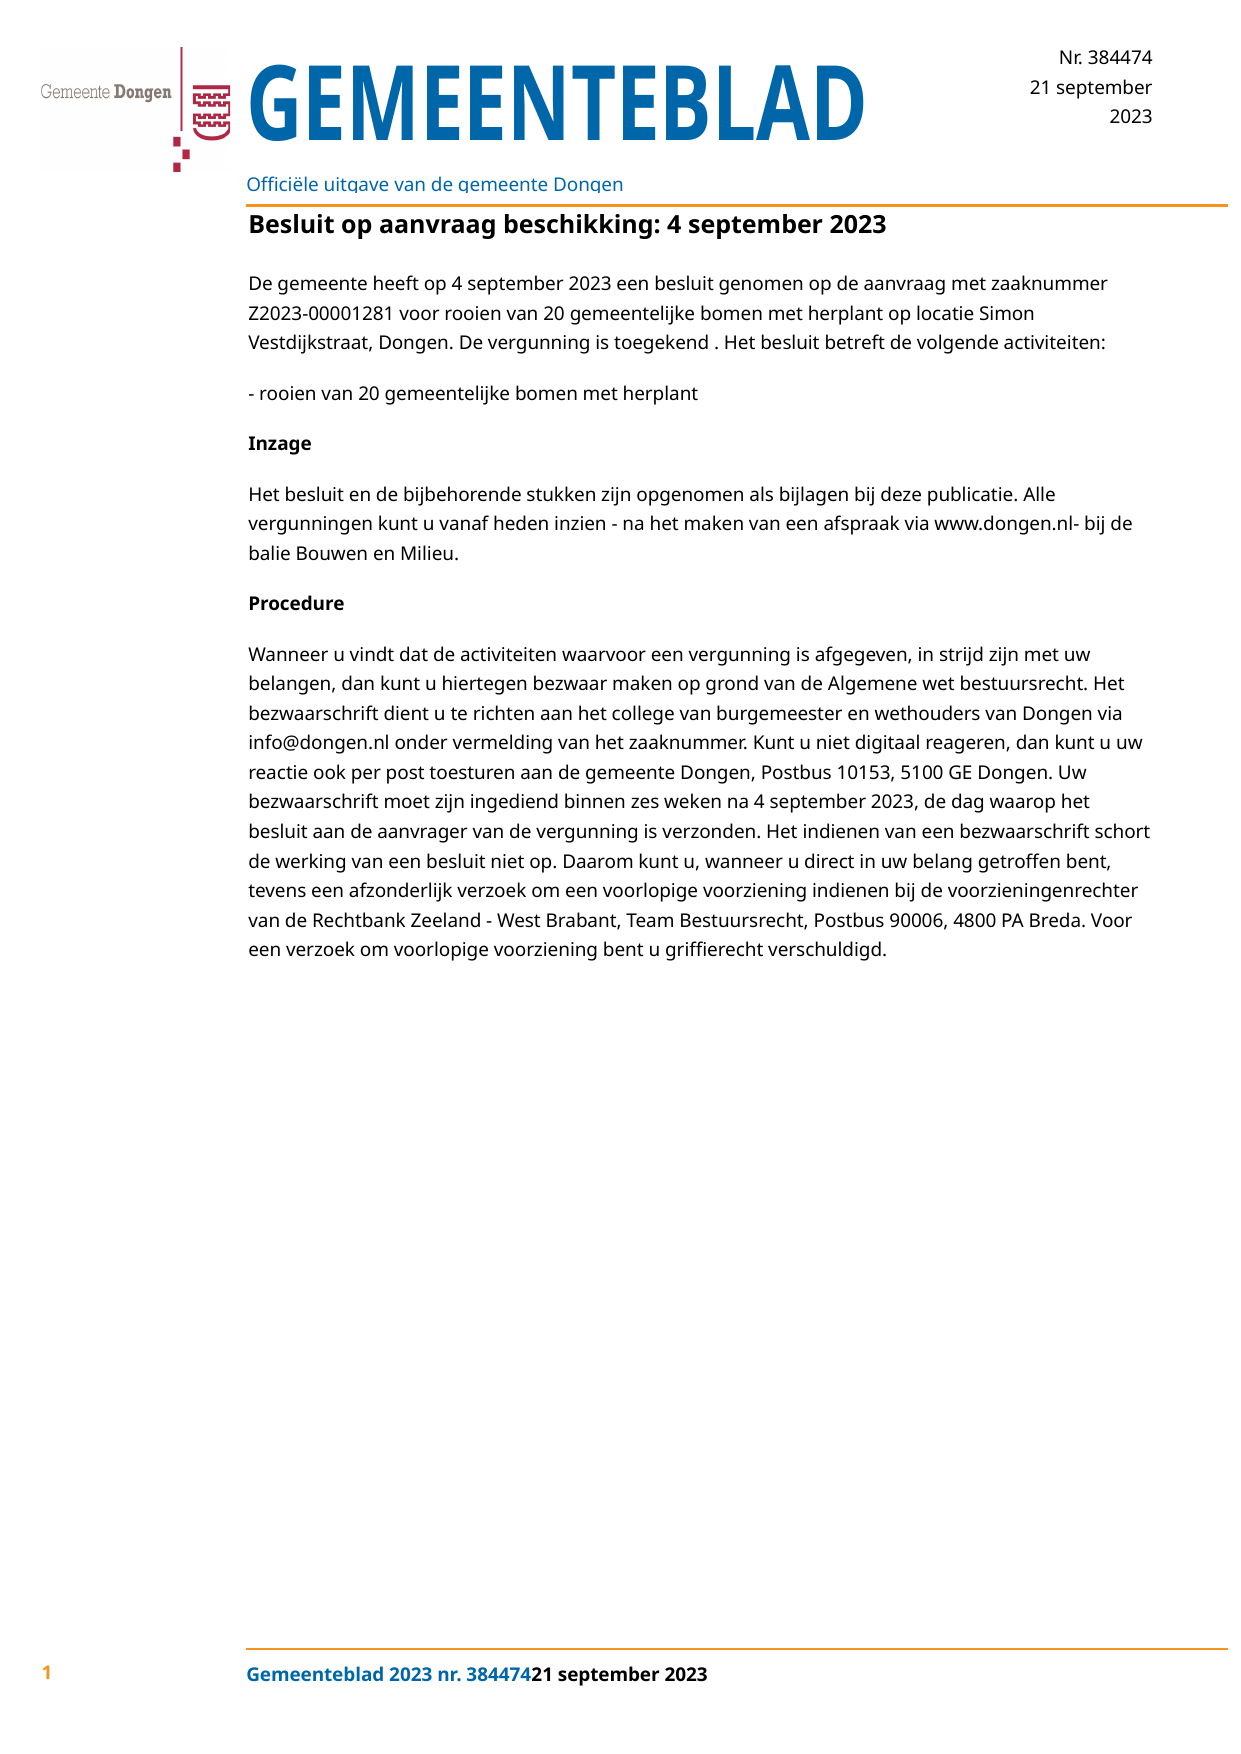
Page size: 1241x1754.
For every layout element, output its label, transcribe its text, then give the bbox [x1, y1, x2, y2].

text Besluit op aanvraag beschikking: 4 september 2023 [248, 207, 1152, 241]
text - rooien van 20 gemeentelijke bomen met herplant [248, 380, 1152, 406]
text Het besluit en de bijbehorende stukken zijn opgenomen als bijlagen bij deze publicatie. Alle vergunningen kunt u vanaf heden inzien - na het maken van een afspraak via www.dongen.nl- bij de balie Bouwen en Milieu. [248, 481, 1152, 566]
text De gemeente heeft op 4 september 2023 een besluit genomen op de aanvraag met zaaknummer Z2023-00001281 voor rooien van 20 gemeentelijke bomen met herplant op locatie Simon Vestdijkstraat, Dongen. De vergunning is toegekend . Het besluit betreft de volgende activiteiten: [248, 270, 1152, 355]
text Wanneer u vindt dat de activiteiten waarvoor een vergunning is afgegeven, in strijd zijn met uw belangen, dan kunt u hiertegen bezwaar maken op grond van de Algemene wet bestuursrecht. Het bezwaarschrift dient u te richten aan het college van burgemeester en wethouders van Dongen via info@dongen.nl onder vermelding van het zaaknummer. Kunt u niet digitaal reageren, dan kunt u uw reactie ook per post toesturen aan de gemeente Dongen, Postbus 10153, 5100 GE Dongen. Uw bezwaarschrift moet zijn ingediend binnen zes weken na 4 september 2023, de dag waarop het besluit aan de aanvrager van de vergunning is verzonden. Het indienen van een bezwaarschrift schort de werking van een besluit niet op. Daarom kunt u, wanneer u direct in uw belang getroffen bent, tevens een afzonderlijk verzoek om een voorlopige voorziening indienen bij de voorzieningenrechter van de Rechtbank Zeeland - West Brabant, Team Bestuursrecht, Postbus 90006, 4800 PA Breda. Voor een verzoek om voorlopige voorziening bent u griffierecht verschuldigd. [248, 641, 1152, 962]
text Inzage [248, 430, 1152, 456]
text Procedure [248, 590, 1152, 616]
picture [41, 47, 231, 172]
